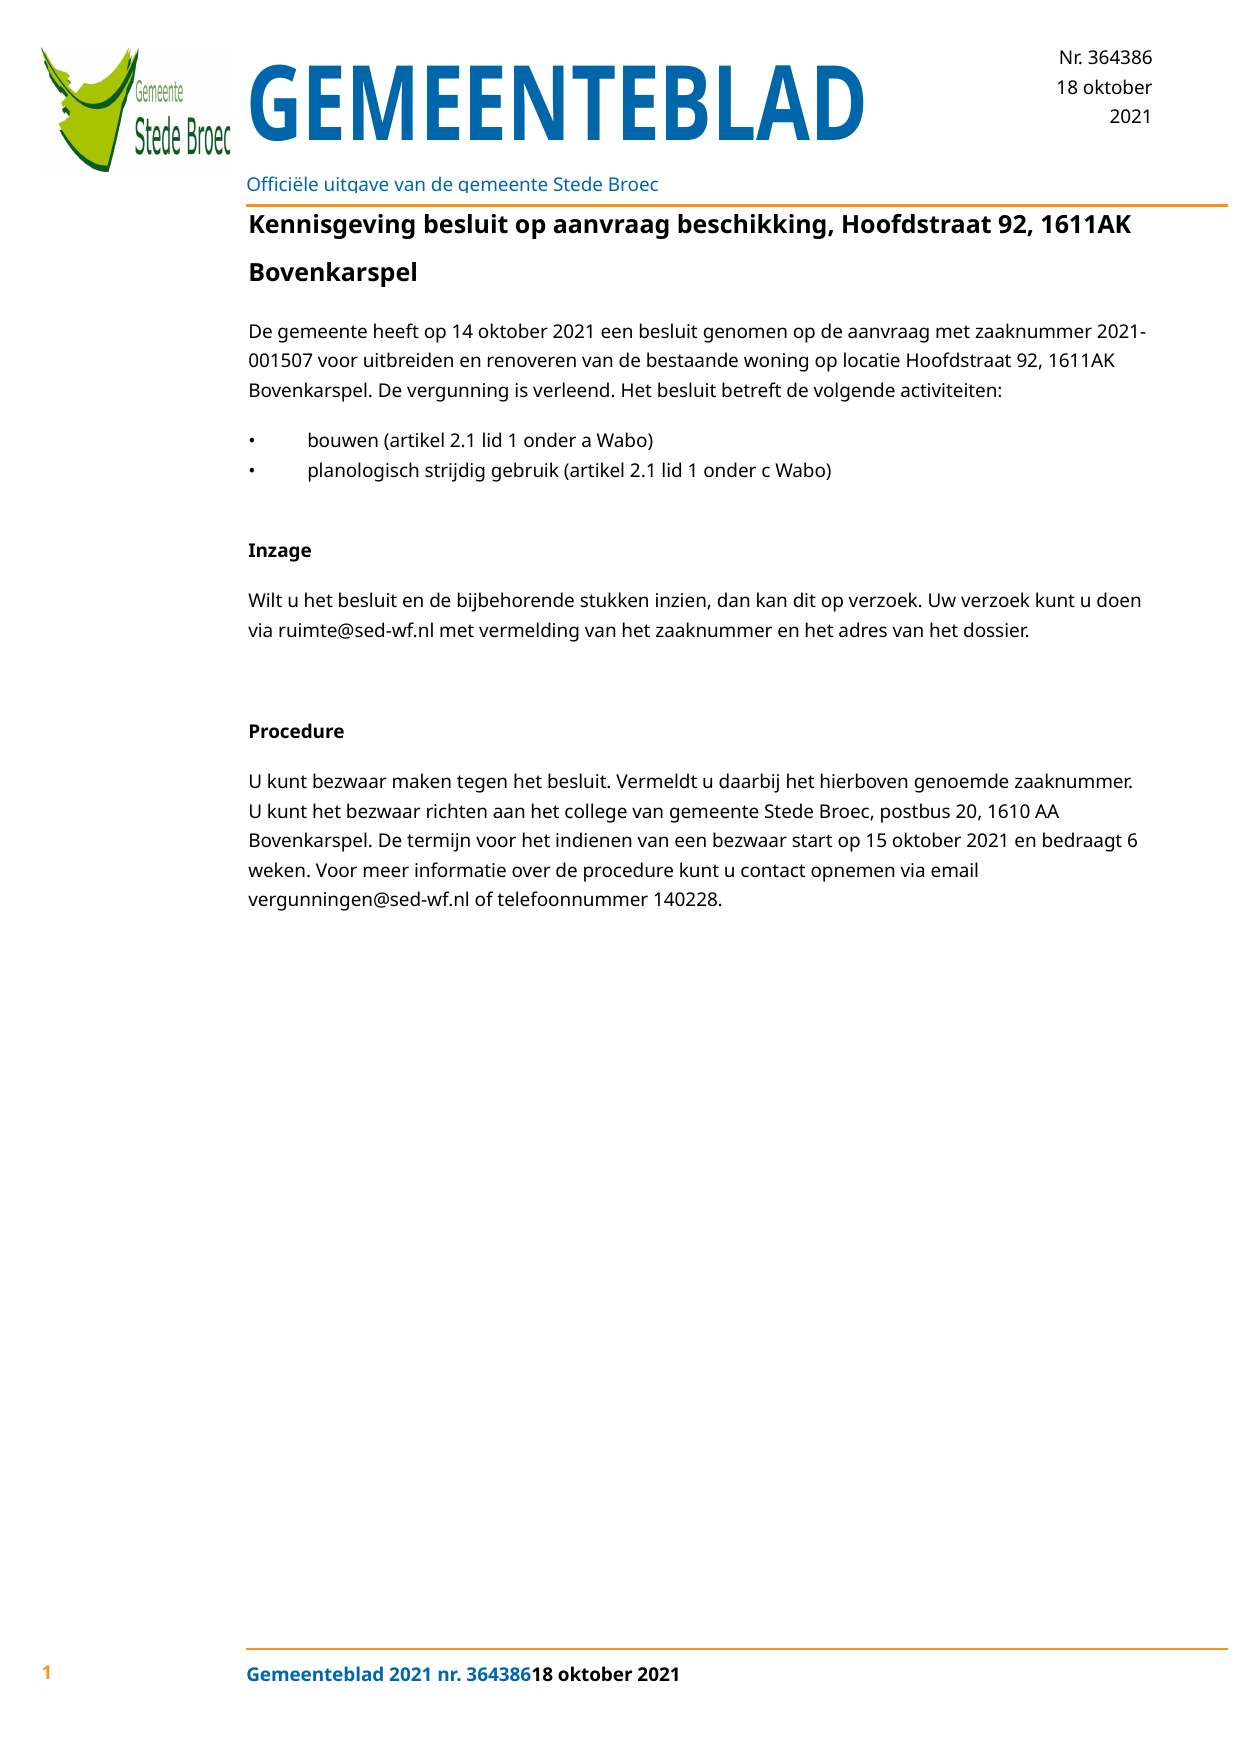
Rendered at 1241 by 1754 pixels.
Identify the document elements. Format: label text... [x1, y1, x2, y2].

list planologisch strijdig gebruik (artikel 2.1 lid 1 onder c Wabo) [248, 457, 1152, 483]
picture [41, 47, 231, 172]
text De gemeente heeft op 14 oktober 2021 een besluit genomen op de aanvraag met zaaknummer 2021-001507 voor uitbreiden en renoveren van de bestaande woning op locatie Hoofdstraat 92, 1611AK Bovenkarspel. De vergunning is verleend. Het besluit betreft de volgende activiteiten: [248, 318, 1152, 403]
text Kennisgeving besluit op aanvraag beschikking, Hoofdstraat 92, 1611AK Bovenkarspel [248, 207, 1152, 288]
text Inzage [248, 537, 1152, 563]
text U kunt bezwaar maken tegen het besluit. Vermeldt u daarbij het hierboven genoemde zaaknummer. U kunt het bezwaar richten aan het college van gemeente Stede Broec, postbus 20, 1610 AA Bovenkarspel. De termijn voor het indienen van een bezwaar start op 15 oktober 2021 en bedraagt 6 weken. Voor meer informatie over de procedure kunt u contact opnemen via email vergunningen@sed-wf.nl of telefoonnummer 140228. [248, 768, 1152, 912]
text Wilt u het besluit en de bijbehorende stukken inzien, dan kan dit op verzoek. Uw verzoek kunt u doen via ruimte@sed-wf.nl met vermelding van het zaaknummer en het adres van het dossier. [248, 587, 1152, 643]
text Procedure [248, 718, 1152, 744]
list bouwen (artikel 2.1 lid 1 onder a Wabo) [248, 427, 1152, 453]
